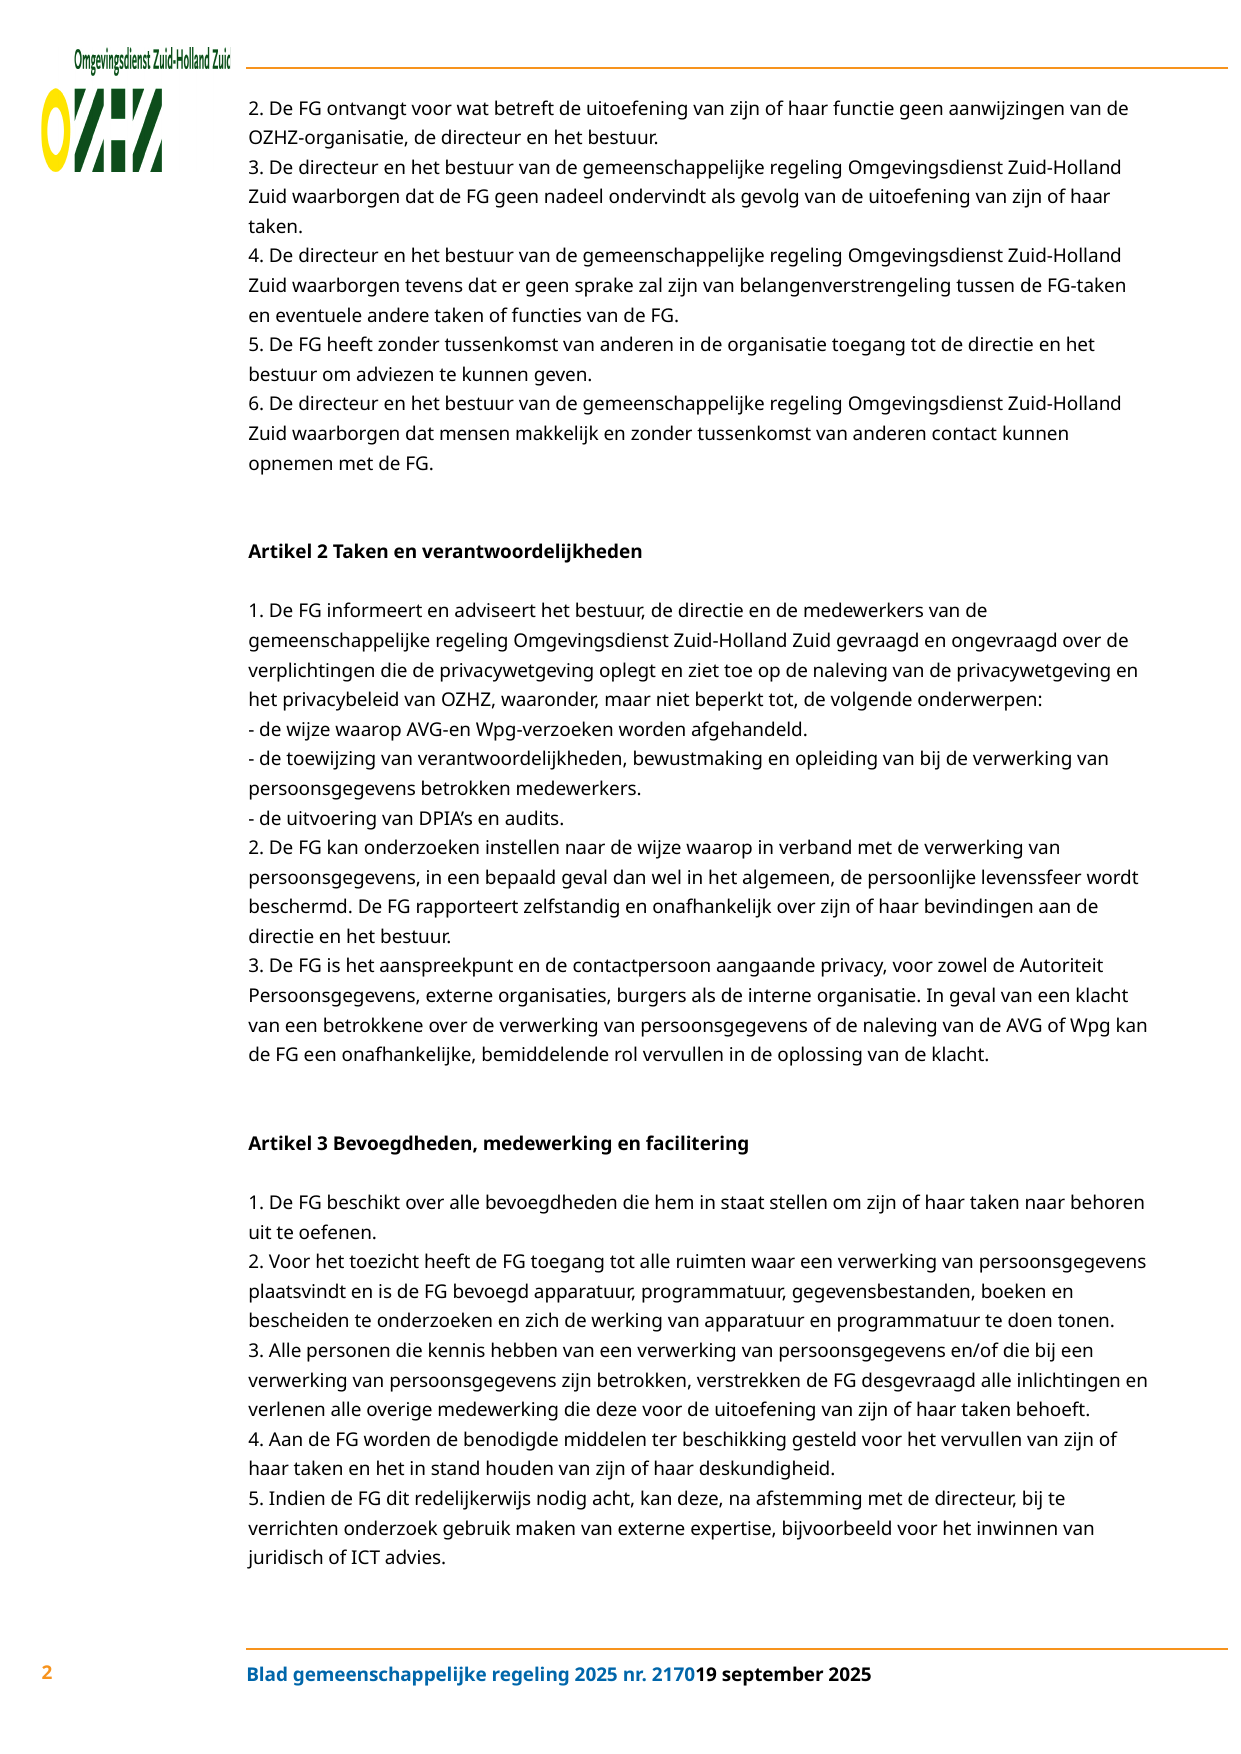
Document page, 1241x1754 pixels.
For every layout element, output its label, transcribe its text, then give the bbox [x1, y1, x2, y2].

text 6. De directeur en het bestuur van de gemeenschappelijke regeling Omgevingsdienst Zuid-Holland Zuid waarborgen dat mensen makkelijk en zonder tussenkomst van anderen contact kunnen opnemen met de FG. [248, 391, 1152, 476]
text Artikel 3 Bevoegdheden, medewerking en facilitering [248, 1130, 1152, 1156]
text 2. De FG kan onderzoeken instellen naar de wijze waarop in verband met de verwerking van persoonsgegevens, in een bepaald geval dan wel in het algemeen, de persoonlijke levenssfeer wordt beschermd. De FG rapporteert zelfstandig en onafhankelijk over zijn of haar bevindingen aan de directie en het bestuur. [248, 834, 1152, 949]
text 1. De FG informeert en adviseert het bestuur, de directie en de medewerkers van de gemeenschappelijke regeling Omgevingsdienst Zuid-Holland Zuid gevraagd en ongevraagd over de verplichtingen die de privacywetgeving oplegt en ziet toe op de naleving van de privacywetgeving en het privacybeleid van OZHZ, waaronder, maar niet beperkt tot, de volgende onderwerpen: [248, 598, 1152, 712]
text - de wijze waarop AVG-en Wpg-verzoeken worden afgehandeld. [248, 716, 1152, 742]
text 3. Alle personen die kennis hebben van een verwerking van persoonsgegevens en/of die bij een verwerking van persoonsgegevens zijn betrokken, verstrekken de FG desgevraagd alle inlichtingen en verlenen alle overige medewerking die deze voor de uitoefening van zijn of haar taken behoeft. [248, 1337, 1152, 1422]
text 3. De FG is het aanspreekpunt en de contactpersoon aangaande privacy, voor zowel de Autoriteit Persoonsgegevens, externe organisaties, burgers als de interne organisatie. In geval van een klacht van een betrokkene over de verwerking van persoonsgegevens of de naleving van de AVG of Wpg kan de FG een onafhankelijke, bemiddelende rol vervullen in de oplossing van de klacht. [248, 953, 1152, 1067]
text Artikel 2 Taken en verantwoordelijkheden [248, 538, 1152, 564]
picture [41, 47, 231, 172]
text 3. De directeur en het bestuur van de gemeenschappelijke regeling Omgevingsdienst Zuid-Holland Zuid waarborgen dat de FG geen nadeel ondervindt als gevolg van de uitoefening van zijn of haar taken. [248, 154, 1152, 239]
text 2. De FG ontvangt voor wat betreft de uitoefening van zijn of haar functie geen aanwijzingen van de OZHZ-organisatie, de directeur en het bestuur. [248, 95, 1152, 150]
text - de uitvoering van DPIA’s en audits. [248, 805, 1152, 831]
text - de toewijzing van verantwoordelijkheden, bewustmaking en opleiding van bij de verwerking van persoonsgegevens betrokken medewerkers. [248, 746, 1152, 801]
text 5. De FG heeft zonder tussenkomst van anderen in de organisatie toegang tot de directie en het bestuur om adviezen te kunnen geven. [248, 331, 1152, 387]
text 5. Indien de FG dit redelijkerwijs nodig acht, kan deze, na afstemming met de directeur, bij te verrichten onderzoek gebruik maken van externe expertise, bijvoorbeeld voor het inwinnen van juridisch of ICT advies. [248, 1485, 1152, 1570]
text 2. Voor het toezicht heeft de FG toegang tot alle ruimten waar een verwerking van persoonsgegevens plaatsvindt en is de FG bevoegd apparatuur, programmatuur, gegevensbestanden, boeken en bescheiden te onderzoeken en zich de werking van apparatuur en programmatuur te doen tonen. [248, 1248, 1152, 1333]
text 4. Aan de FG worden de benodigde middelen ter beschikking gesteld voor het vervullen van zijn of haar taken en het in stand houden van zijn of haar deskundigheid. [248, 1426, 1152, 1481]
text 4. De directeur en het bestuur van de gemeenschappelijke regeling Omgevingsdienst Zuid-Holland Zuid waarborgen tevens dat er geen sprake zal zijn van belangenverstrengeling tussen de FG-taken en eventuele andere taken of functies van de FG. [248, 243, 1152, 328]
text 1. De FG beschikt over alle bevoegdheden die hem in staat stellen om zijn of haar taken naar behoren uit te oefenen. [248, 1189, 1152, 1245]
